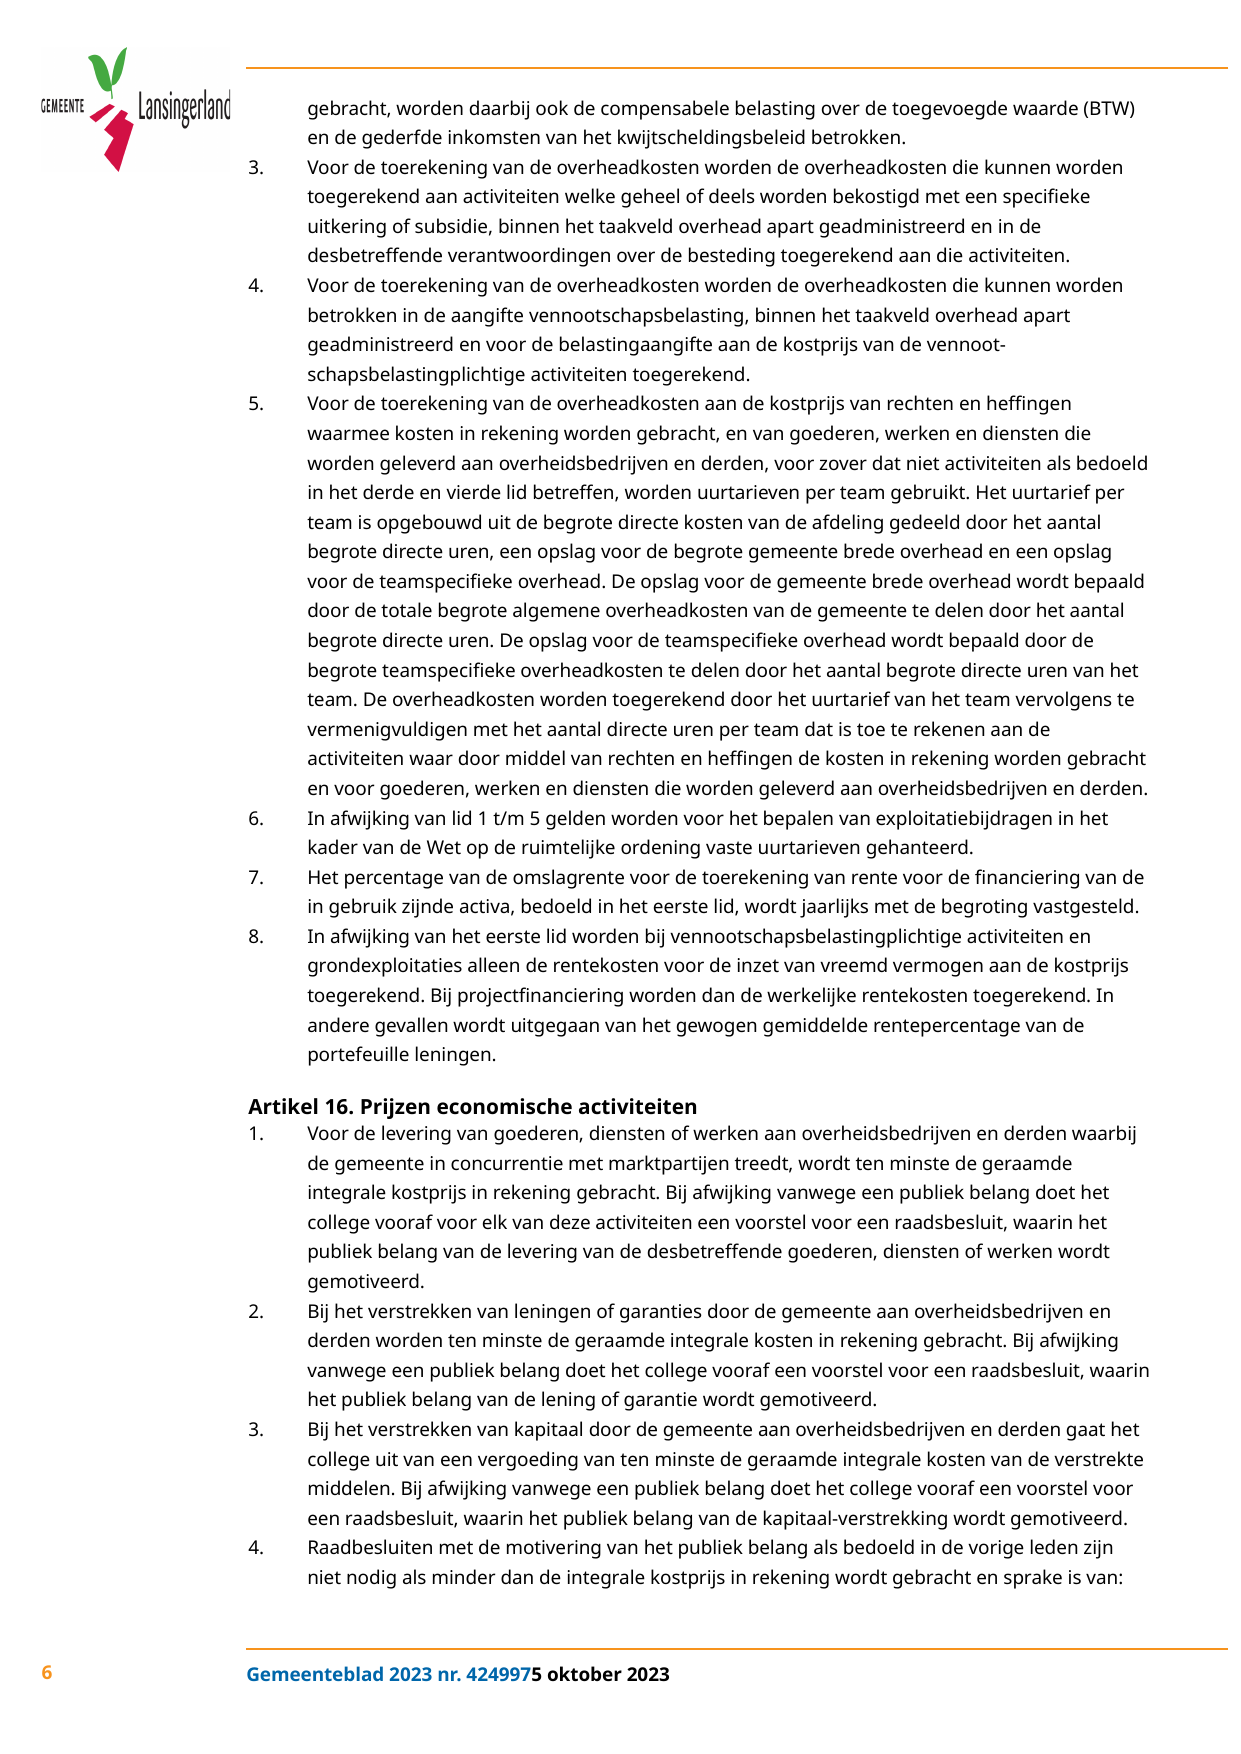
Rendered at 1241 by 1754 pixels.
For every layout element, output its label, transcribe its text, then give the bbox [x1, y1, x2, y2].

list Raadbesluiten met de motivering van het publiek belang als bedoeld in de vorige leden zijn niet nodig als minder dan de integrale kostprijs in rekening wordt gebracht en sprake is van: [248, 1534, 1152, 1590]
list Voor de toerekening van de overheadkosten worden de overheadkosten die kunnen worden toegerekend aan activiteiten welke geheel of deels worden bekostigd met een specifieke uitkering of subsidie, binnen het taakveld overhead apart geadministreerd en in de desbetreffende verantwoordingen over de besteding toegerekend aan die activiteiten. [248, 154, 1152, 268]
list Bij het verstrekken van kapitaal door de gemeente aan overheidsbedrijven en derden gaat het college uit van een vergoeding van ten minste de geraamde integrale kosten van de verstrekte middelen. Bij afwijking vanwege een publiek belang doet het college vooraf een voorstel voor een raadsbesluit, waarin het publiek belang van de kapitaal-verstrekking wordt gemotiveerd. [248, 1416, 1152, 1531]
list In afwijking van het eerste lid worden bij vennootschapsbelastingplichtige activiteiten en grondexploitaties alleen de rentekosten voor de inzet van vreemd vermogen aan de kostprijs toegerekend. Bij projectfinanciering worden dan de werkelijke rentekosten toegerekend. In andere gevallen wordt uitgegaan van het gewogen gemiddelde rentepercentage van de portefeuille leningen. [248, 923, 1152, 1067]
list Bij het verstrekken van leningen of garanties door de gemeente aan overheidsbedrijven en derden worden ten minste de geraamde integrale kosten in rekening gebracht. Bij afwijking vanwege een publiek belang doet het college vooraf een voorstel voor een raadsbesluit, waarin het publiek belang van de lening of garantie wordt gemotiveerd. [248, 1298, 1152, 1412]
list Voor de toerekening van de overheadkosten aan de kostprijs van rechten en heffingen waarmee kosten in rekening worden gebracht, en van goederen, werken en diensten die worden geleverd aan overheidsbedrijven en derden, voor zover dat niet activiteiten als bedoeld in het derde en vierde lid betreffen, worden uurtarieven per team gebruikt. Het uurtarief per team is opgebouwd uit de begrote directe kosten van de afdeling gedeeld door het aantal begrote directe uren, een opslag voor de begrote gemeente brede overhead en een opslag voor de teamspecifieke overhead. De opslag voor de gemeente brede overhead wordt bepaald door de totale begrote algemene overheadkosten van de gemeente te delen door het aantal begrote directe uren. De opslag voor de teamspecifieke overhead wordt bepaald door de begrote teamspecifieke overheadkosten te delen door het aantal begrote directe uren van het team. De overheadkosten worden toegerekend door het uurtarief van het team vervolgens te vermenigvuldigen met het aantal directe uren per team dat is toe te rekenen aan de activiteiten waar door middel van rechten en heffingen de kosten in rekening worden gebracht en voor goederen, werken en diensten die worden geleverd aan overheidsbedrijven en derden. [248, 391, 1152, 801]
list gebracht, worden daarbij ook de compensabele belasting over de toegevoegde waarde (BTW) en de gederfde inkomsten van het kwijtscheldingsbeleid betrokken. [248, 95, 1152, 150]
list Het percentage van de omslagrente voor de toerekening van rente voor de financiering van de in gebruik zijnde activa, bedoeld in het eerste lid, wordt jaarlijks met de begroting vastgesteld. [248, 864, 1152, 919]
list In afwijking van lid 1 t/m 5 gelden worden voor het bepalen van exploitatiebijdragen in het kader van de Wet op de ruimtelijke ordening vaste uurtarieven gehanteerd. [248, 805, 1152, 860]
list Voor de toerekening van de overheadkosten worden de overheadkosten die kunnen worden betrokken in de aangifte vennootschapsbelasting, binnen het taakveld overhead apart geadministreerd en voor de belastingaangifte aan de kostprijs van de vennoot-schapsbelastingplichtige activiteiten toegerekend. [248, 272, 1152, 387]
list Voor de levering van goederen, diensten of werken aan overheidsbedrijven en derden waarbij de gemeente in concurrentie met marktpartijen treedt, wordt ten minste de geraamde integrale kostprijs in rekening gebracht. Bij afwijking vanwege een publiek belang doet het college vooraf voor elk van deze activiteiten een voorstel voor een raadsbesluit, waarin het publiek belang van de levering van de desbetreffende goederen, diensten of werken wordt gemotiveerd. [248, 1120, 1152, 1294]
picture [41, 47, 231, 172]
text Artikel 16. Prijzen economische activiteiten [248, 1092, 1152, 1120]
